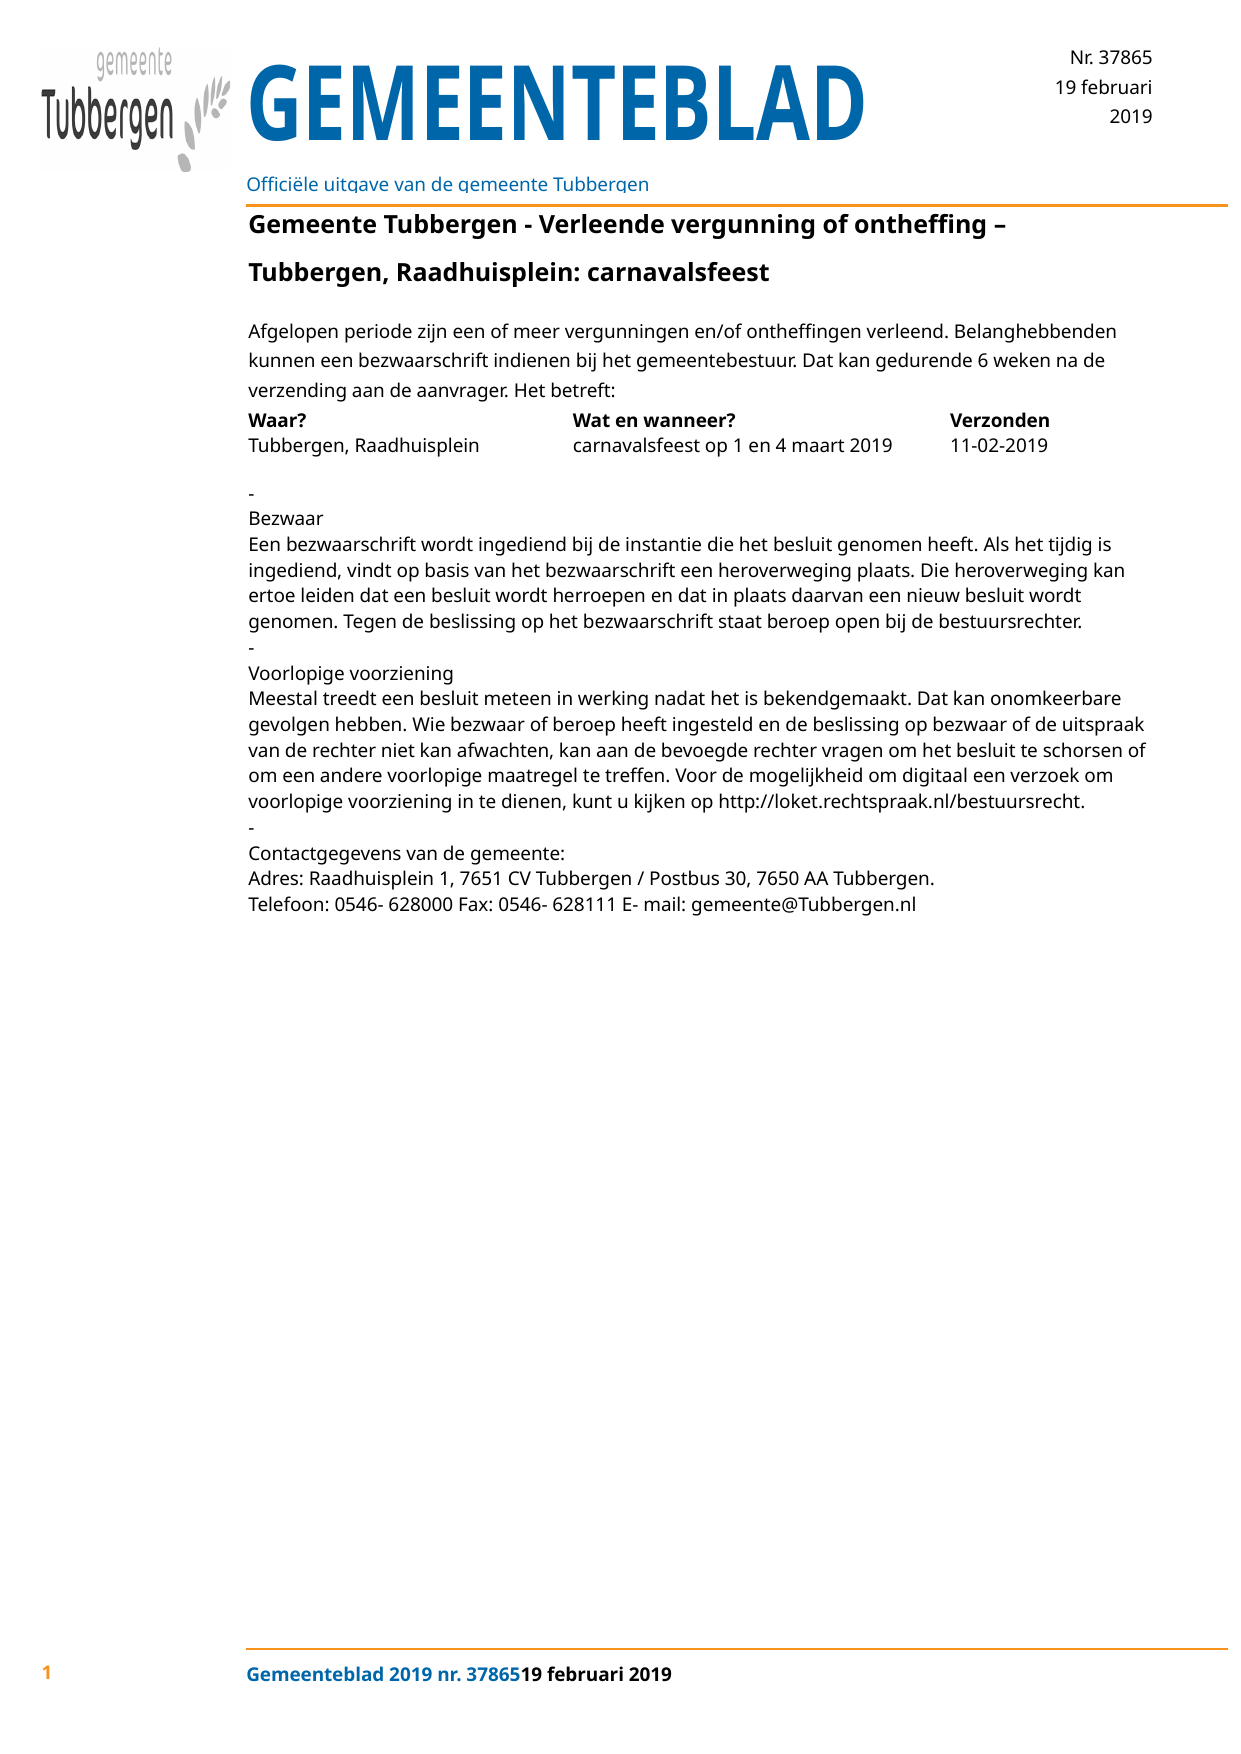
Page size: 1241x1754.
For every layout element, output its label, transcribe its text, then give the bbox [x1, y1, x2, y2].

picture [41, 47, 231, 172]
text Bezwaar [248, 505, 1152, 531]
text Afgelopen periode zijn een of meer vergunningen en/of ontheffingen verleend. Belanghebbenden kunnen een bezwaarschrift indienen bij het gemeentebestuur. Dat kan gedurende 6 weken na de verzending aan de aanvrager. Het betreft: [248, 318, 1152, 403]
table_header Waar? [248, 407, 573, 432]
table_header Verzonden [950, 407, 1152, 432]
table_cell carnavalsfeest op 1 en 4 maart 2019 [573, 433, 950, 458]
table_cell Tubbergen, Raadhuisplein [248, 433, 573, 458]
text - [248, 634, 1152, 660]
text Contactgegevens van de gemeente: [248, 840, 1152, 866]
text - [248, 480, 1152, 505]
table_cell 11-02-2019 [950, 433, 1152, 458]
text Voorlopige voorziening [248, 660, 1152, 686]
text Telefoon: 0546- 628000 Fax: 0546- 628111 E- mail: gemeente@Tubbergen.nl [248, 891, 1152, 917]
text Gemeente Tubbergen - Verleende vergunning of ontheffing – Tubbergen, Raadhuisplein: carnavalsfeest [248, 207, 1152, 288]
table_header Wat en wanneer? [573, 407, 950, 432]
text Meestal treedt een besluit meteen in werking nadat het is bekendgemaakt. Dat kan onomkeerbare gevolgen hebben. Wie bezwaar of beroep heeft ingesteld en de beslissing op bezwaar of de uitspraak van de rechter niet kan afwachten, kan aan de bevoegde rechter vragen om het besluit te schorsen of om een andere voorlopige maatregel te treffen. Voor de mogelijkheid om digitaal een verzoek om voorlopige voorziening in te dienen, kunt u kijken op http://loket.rechtspraak.nl/bestuursrecht. [248, 686, 1152, 814]
text Een bezwaarschrift wordt ingediend bij de instantie die het besluit genomen heeft. Als het tijdig is ingediend, vindt op basis van het bezwaarschrift een heroverweging plaats. Die heroverweging kan ertoe leiden dat een besluit wordt herroepen en dat in plaats daarvan een nieuw besluit wordt genomen. Tegen de beslissing op het bezwaarschrift staat beroep open bij de bestuursrechter. [248, 531, 1152, 634]
text Adres: Raadhuisplein 1, 7651 CV Tubbergen / Postbus 30, 7650 AA Tubbergen. [248, 866, 1152, 891]
text - [248, 814, 1152, 840]
